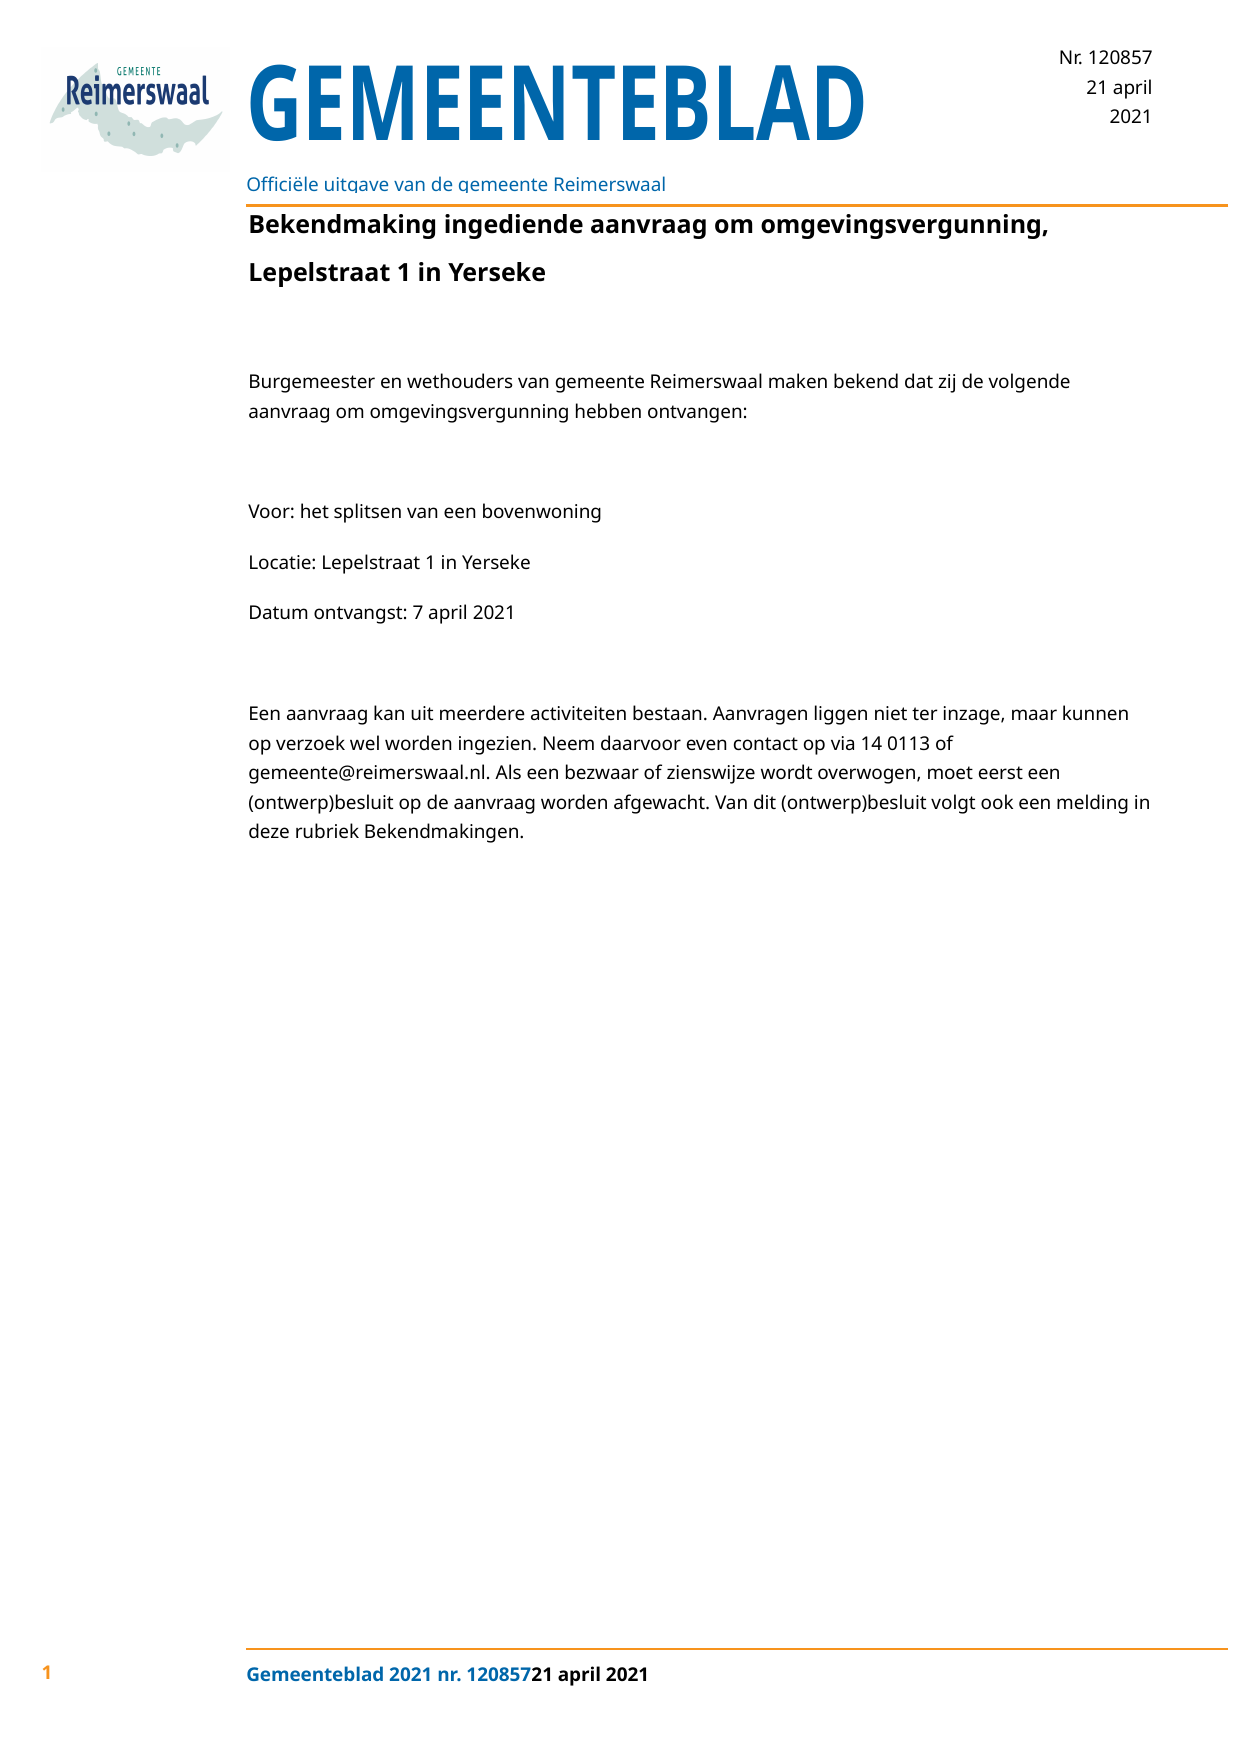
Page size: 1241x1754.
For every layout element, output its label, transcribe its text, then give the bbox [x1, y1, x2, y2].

text Locatie: Lepelstraat 1 in Yerseke [248, 549, 1152, 575]
text Een aanvraag kan uit meerdere activiteiten bestaan. Aanvragen liggen niet ter inzage, maar kunnen op verzoek wel worden ingezien. Neem daarvoor even contact op via 14 0113 of gemeente@reimerswaal.nl. Als een bezwaar of zienswijze wordt overwogen, moet eerst een (ontwerp)besluit op de aanvraag worden afgewacht. Van dit (ontwerp)besluit volgt ook een melding in deze rubriek Bekendmakingen. [248, 700, 1152, 844]
text Voor: het splitsen van een bovenwoning [248, 499, 1152, 524]
text Bekendmaking ingediende aanvraag om omgevingsvergunning, Lepelstraat 1 in Yerseke [248, 207, 1152, 288]
text Burgemeester en wethouders van gemeente Reimerswaal maken bekend dat zij de volgende aanvraag om omgevingsvergunning hebben ontvangen: [248, 368, 1152, 424]
text Datum ontvangst: 7 april 2021 [248, 599, 1152, 625]
picture [41, 47, 231, 172]
